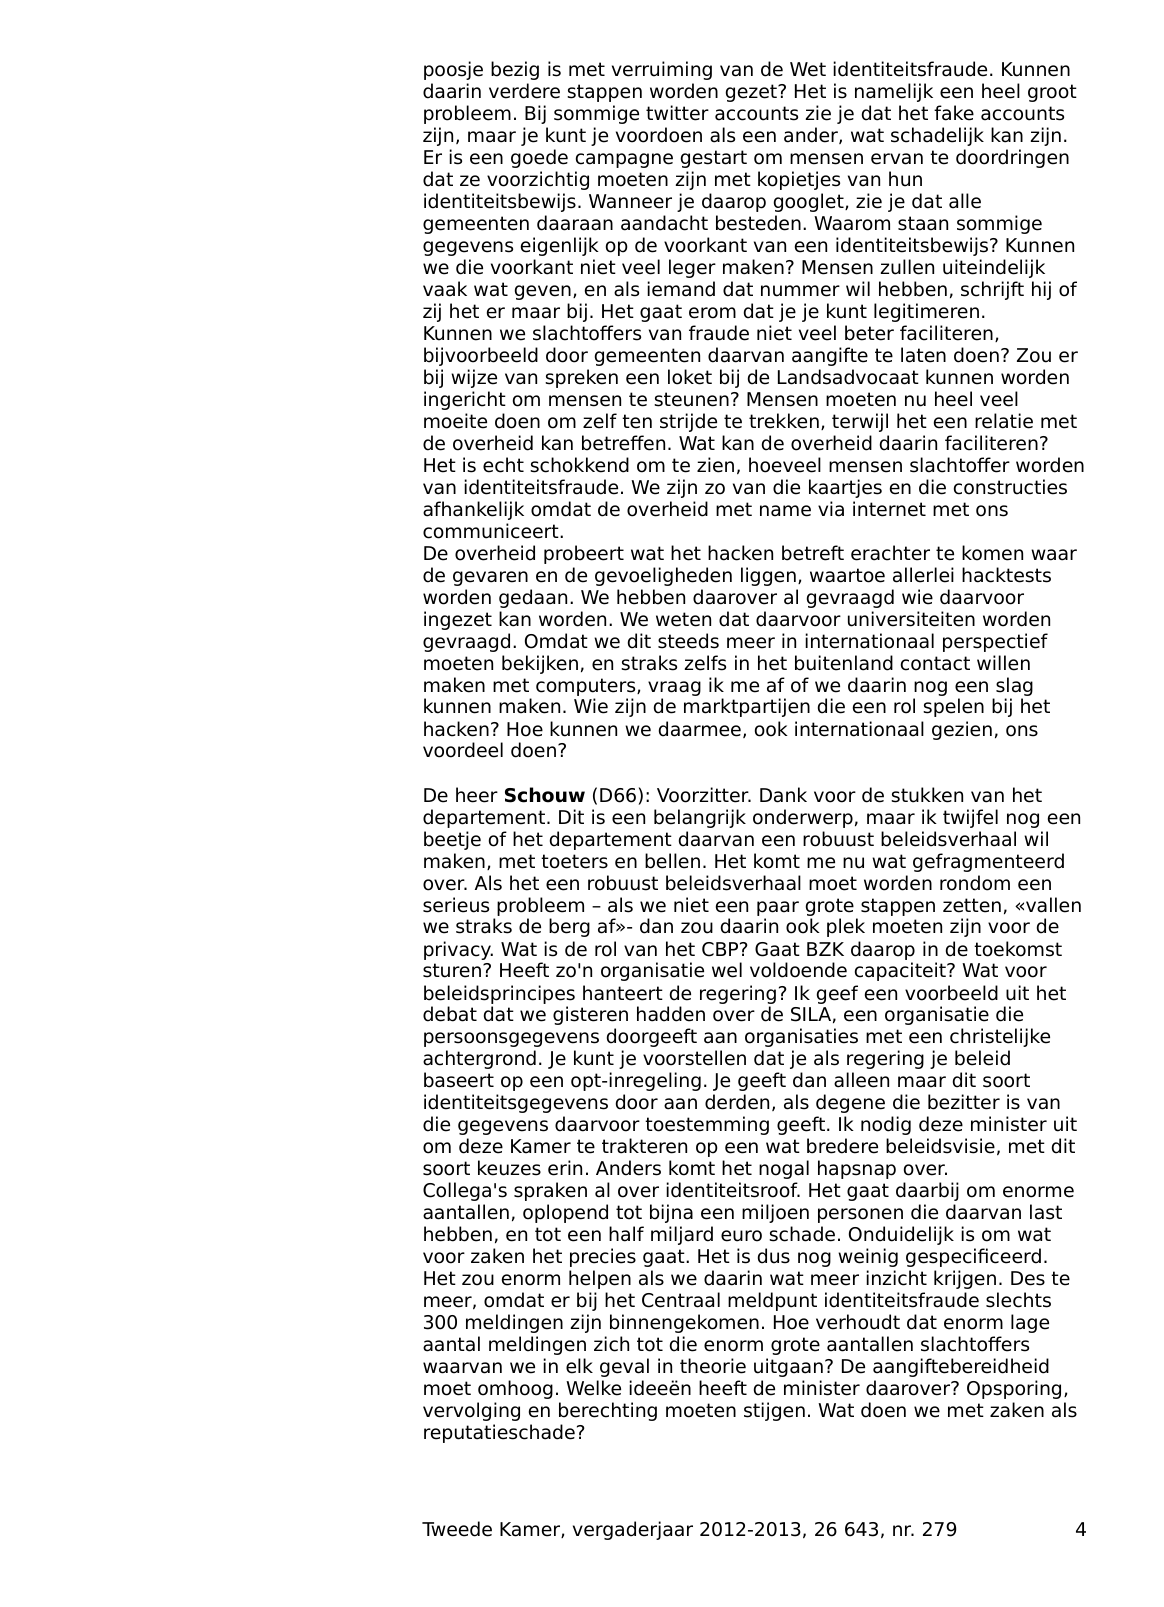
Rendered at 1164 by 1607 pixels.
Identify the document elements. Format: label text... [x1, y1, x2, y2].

text Er is een goede campagne gestart om mensen ervan te doordringen dat ze voorzichtig moeten zijn met kopietjes van hun identiteitsbewijs. Wanneer je daarop googlet, zie je dat alle gemeenten daaraan aandacht besteden. Waarom staan sommige gegevens eigenlijk op de voorkant van een identiteitsbewijs? Kunnen we die voorkant niet veel leger maken? Mensen zullen uiteindelijk vaak wat geven, en als iemand dat nummer wil hebben, schrijft hij of zij het er maar bij. Het gaat erom dat je je kunt legitimeren. [422, 147, 1087, 323]
text poosje bezig is met verruiming van de Wet identiteitsfraude. Kunnen daarin verdere stappen worden gezet? Het is namelijk een heel groot probleem. Bij sommige twitter accounts zie je dat het fake accounts zijn, maar je kunt je voordoen als een ander, wat schadelijk kan zijn. [422, 59, 1087, 147]
text Kunnen we slachtoffers van fraude niet veel beter faciliteren, bijvoorbeeld door gemeenten daarvan aangifte te laten doen? Zou er bij wijze van spreken een loket bij de Landsadvocaat kunnen worden ingericht om mensen te steunen? Mensen moeten nu heel veel moeite doen om zelf ten strijde te trekken, terwijl het een relatie met de overheid kan betreffen. Wat kan de overheid daarin faciliteren? Het is echt schokkend om te zien, hoeveel mensen slachtoffer worden van identiteitsfraude. We zijn zo van die kaartjes en die constructies afhankelijk omdat de overheid met name via internet met ons communiceert. [422, 323, 1087, 543]
text De overheid probeert wat het hacken betreft erachter te komen waar de gevaren en de gevoeligheden liggen, waartoe allerlei hacktests worden gedaan. We hebben daarover al gevraagd wie daarvoor ingezet kan worden. We weten dat daarvoor universiteiten worden gevraagd. Omdat we dit steeds meer in internationaal perspectief moeten bekijken, en straks zelfs in het buitenland contact willen maken met computers, vraag ik me af of we daarin nog een slag kunnen maken. Wie zijn de marktpartijen die een rol spelen bij het hacken? Hoe kunnen we daarmee, ook internationaal gezien, ons voordeel doen? [422, 543, 1087, 762]
text Collega's spraken al over identiteitsroof. Het gaat daarbij om enorme aantallen, oplopend tot bijna een miljoen personen die daarvan last hebben, en tot een half miljard euro schade. Onduidelijk is om wat voor zaken het precies gaat. Het is dus nog weinig gespecificeerd. Het zou enorm helpen als we daarin wat meer inzicht krijgen. Des te meer, omdat er bij het Centraal meldpunt identiteitsfraude slechts 300 meldingen zijn binnengekomen. Hoe verhoudt dat enorm lage aantal meldingen zich tot die enorm grote aantallen slachtoffers waarvan we in elk geval in theorie uitgaan? De aangiftebereidheid moet omhoog. Welke ideeën heeft de minister daarover? Opsporing, vervolging en berechting moeten stijgen. Wat doen we met zaken als reputatieschade? [422, 1180, 1087, 1444]
text De heer Schouw (D66): Voorzitter. Dank voor de stukken van het departement. Dit is een belangrijk onderwerp, maar ik twijfel nog een beetje of het departement daarvan een robuust beleidsverhaal wil maken, met toeters en bellen. Het komt me nu wat gefragmenteerd over. Als het een robuust beleidsverhaal moet worden rondom een serieus probleem – als we niet een paar grote stappen zetten, «vallen we straks de berg af»- dan zou daarin ook plek moeten zijn voor de privacy. Wat is de rol van het CBP? Gaat BZK daarop in de toekomst sturen? Heeft zo'n organisatie wel voldoende capaciteit? Wat voor beleidsprincipes hanteert de regering? Ik geef een voorbeeld uit het debat dat we gisteren hadden over de SILA, een organisatie die persoonsgegevens doorgeeft aan organisaties met een christelijke achtergrond. Je kunt je voorstellen dat je als regering je beleid baseert op een opt-inregeling. Je geeft dan alleen maar dit soort identiteitsgegevens door aan derden, als degene die bezitter is van die gegevens daarvoor toestemming geeft. Ik nodig deze minister uit om deze Kamer te trakteren op een wat bredere beleidsvisie, met dit soort keuzes erin. Anders komt het nogal hapsnap over. [422, 784, 1087, 1180]
